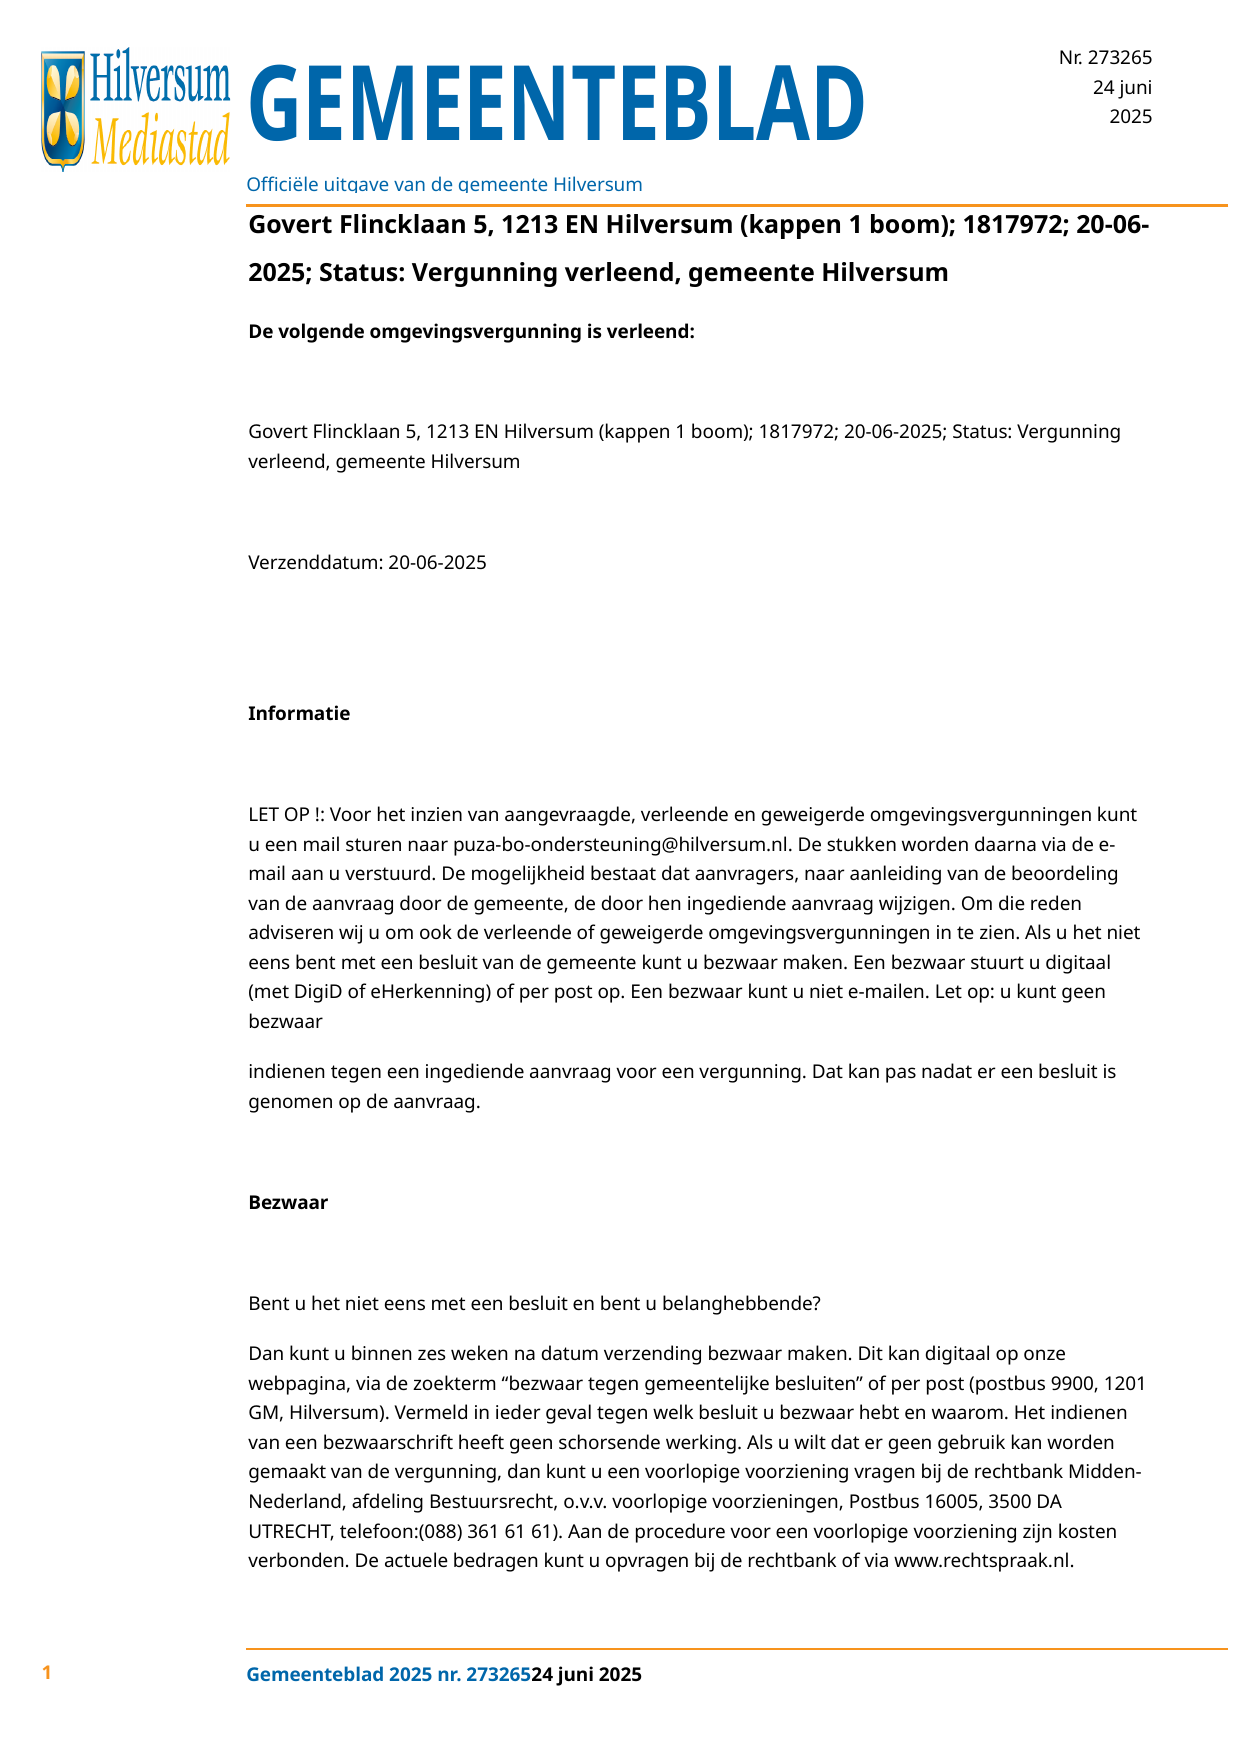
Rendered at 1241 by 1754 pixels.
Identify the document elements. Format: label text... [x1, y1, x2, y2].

text Govert Flincklaan 5, 1213 EN Hilversum (kappen 1 boom); 1817972; 20-06-2025; Status: Vergunning verleend, gemeente Hilversum [248, 207, 1152, 288]
text De volgende omgevingsvergunning is verleend: [248, 318, 1152, 344]
text Govert Flincklaan 5, 1213 EN Hilversum (kappen 1 boom); 1817972; 20-06-2025; Status: Vergunning verleend, gemeente Hilversum [248, 419, 1152, 474]
text Verzenddatum: 20-06-2025 [248, 549, 1152, 575]
text indienen tegen een ingediende aanvraag voor een vergunning. Dat kan pas nadat er een besluit is genomen op de aanvraag. [248, 1059, 1152, 1114]
text Bent u het niet eens met een besluit en bent u belanghebbende? [248, 1290, 1152, 1316]
text Dan kunt u binnen zes weken na datum verzending bezwaar maken. Dit kan digitaal op onze webpagina, via de zoekterm “bezwaar tegen gemeentelijke besluiten” of per post (postbus 9900, 1201 GM, Hilversum). Vermeld in ieder geval tegen welk besluit u bezwaar hebt en waarom. Het indienen van een bezwaarschrift heeft geen schorsende werking. Als u wilt dat er geen gebruik kan worden gemaakt van de vergunning, dan kunt u een voorlopige voorziening vragen bij de rechtbank Midden-Nederland, afdeling Bestuursrecht, o.v.v. voorlopige voorzieningen, Postbus 16005, 3500 DA UTRECHT, telefoon:(088) 361 61 61). Aan de procedure voor een voorlopige voorziening zijn kosten verbonden. De actuele bedragen kunt u opvragen bij de rechtbank of via www.rechtspraak.nl. [248, 1340, 1152, 1573]
text LET OP !: Voor het inzien van aangevraagde, verleende en geweigerde omgevingsvergunningen kunt u een mail sturen naar puza-bo-ondersteuning@hilversum.nl. De stukken worden daarna via de e-mail aan u verstuurd. De mogelijkheid bestaat dat aanvragers, naar aanleiding van de beoordeling van de aanvraag door de gemeente, de door hen ingediende aanvraag wijzigen. Om die reden adviseren wij u om ook de verleende of geweigerde omgevingsvergunningen in te zien. Als u het niet eens bent met een besluit van de gemeente kunt u bezwaar maken. Een bezwaar stuurt u digitaal (met DigiD of eHerkenning) of per post op. Een bezwaar kunt u niet e-mailen. Let op: u kunt geen bezwaar [248, 801, 1152, 1034]
picture [41, 47, 231, 172]
text Bezwaar [248, 1189, 1152, 1215]
text Informatie [248, 700, 1152, 726]
